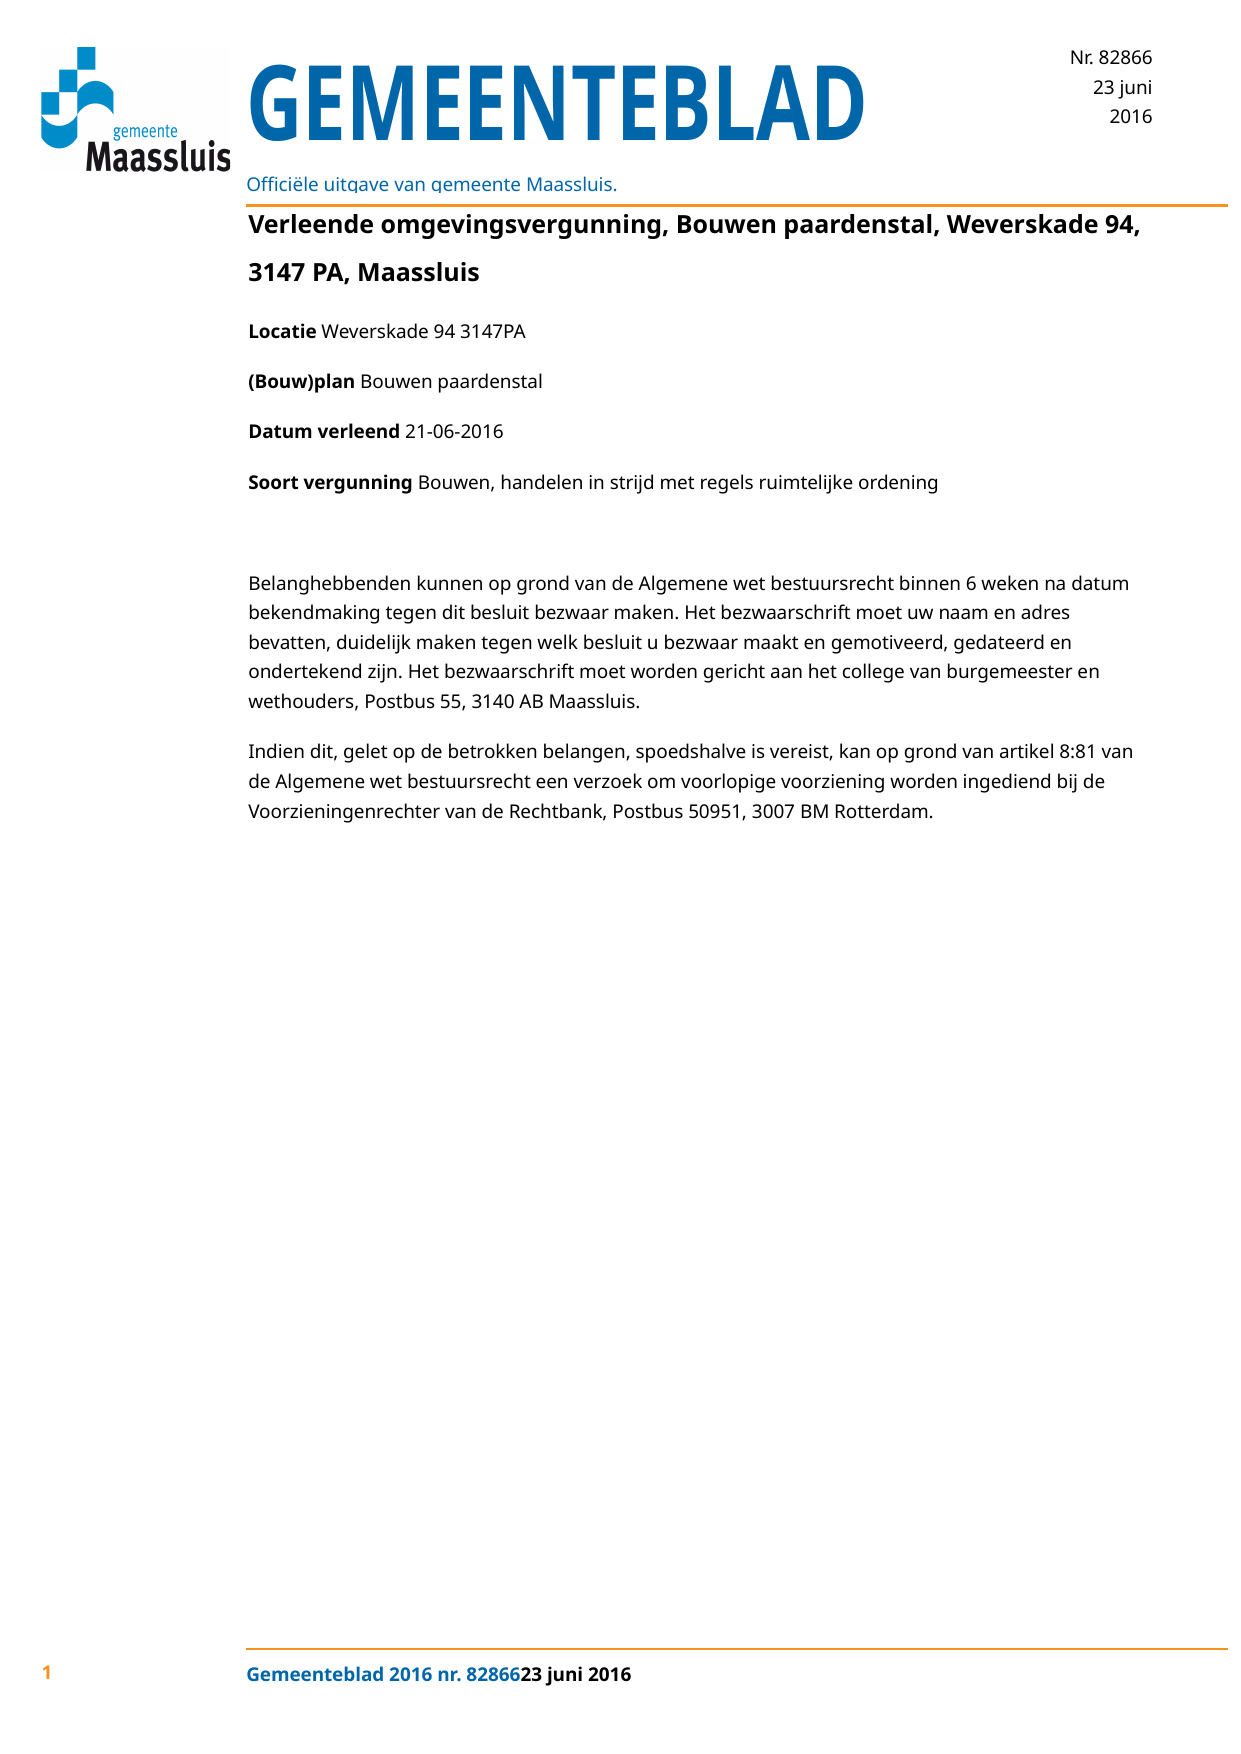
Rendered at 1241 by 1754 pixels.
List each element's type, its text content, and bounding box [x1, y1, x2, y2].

text Locatie Weverskade 94 3147PA [248, 318, 1152, 344]
text Datum verleend 21-06-2016 [248, 419, 1152, 444]
text Belanghebbenden kunnen op grond van de Algemene wet bestuursrecht binnen 6 weken na datum bekendmaking tegen dit besluit bezwaar maken. Het bezwaarschrift moet uw naam en adres bevatten, duidelijk maken tegen welk besluit u bezwaar maakt en gemotiveerd, gedateerd en ondertekend zijn. Het bezwaarschrift moet worden gericht aan het college van burgemeester en wethouders, Postbus 55, 3140 AB Maassluis. [248, 570, 1152, 714]
text Indien dit, gelet op de betrokken belangen, spoedshalve is vereist, kan op grond van artikel 8:81 van de Algemene wet bestuursrecht een verzoek om voorlopige voorziening worden ingediend bij de Voorzieningenrechter van de Rechtbank, Postbus 50951, 3007 BM Rotterdam. [248, 739, 1152, 824]
text Verleende omgevingsvergunning, Bouwen paardenstal, Weverskade 94, 3147 PA, Maassluis [248, 207, 1152, 288]
text (Bouw)plan Bouwen paardenstal [248, 368, 1152, 394]
picture [41, 47, 77, 92]
text Soort vergunning Bouwen, handelen in strijd met regels ruimtelijke ordening [248, 469, 1152, 495]
picture [41, 47, 231, 172]
